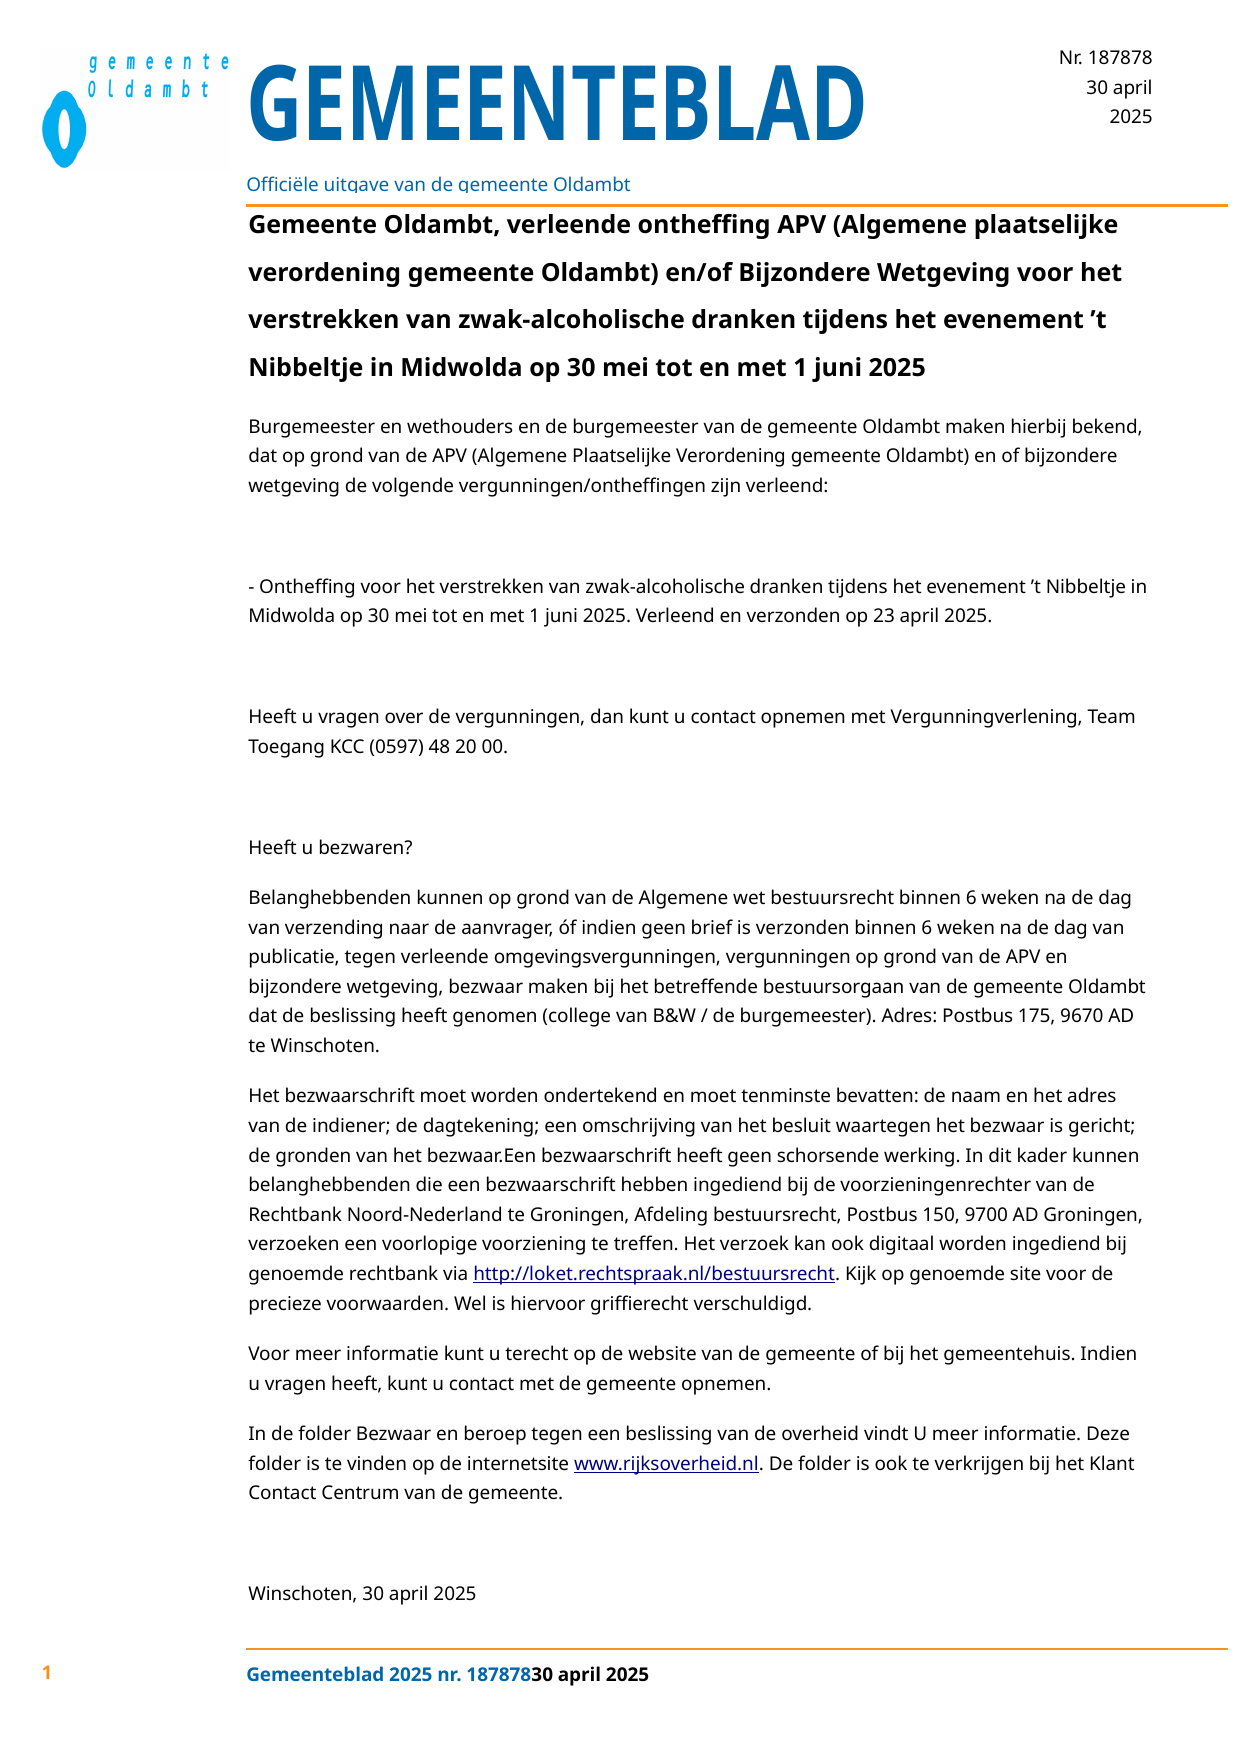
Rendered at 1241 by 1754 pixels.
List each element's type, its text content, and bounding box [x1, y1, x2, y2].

text Gemeente Oldambt, verleende ontheffing APV (Algemene plaatselijke verordening gemeente Oldambt) en/of Bijzondere Wetgeving voor het verstrekken van zwak-alcoholische dranken tijdens het evenement ’t Nibbeltje in Midwolda op 30 mei tot en met 1 juni 2025 [248, 207, 1152, 384]
text Burgemeester en wethouders en de burgemeester van de gemeente Oldambt maken hierbij bekend, dat op grond van de APV (Algemene Plaatselijke Verordening gemeente Oldambt) en of bijzondere wetgeving de volgende vergunningen/ontheffingen zijn verleend: [248, 413, 1152, 498]
text Belanghebbenden kunnen op grond van de Algemene wet bestuursrecht binnen 6 weken na de dag van verzending naar de aanvrager, óf indien geen brief is verzonden binnen 6 weken na de dag van publicatie, tegen verleende omgevingsvergunningen, vergunningen op grond van de APV en bijzondere wetgeving, bezwaar maken bij het betreffende bestuursorgaan van de gemeente Oldambt dat de beslissing heeft genomen (college van B&W / de burgemeester). Adres: Postbus 175, 9670 AD te Winschoten. [248, 884, 1152, 1058]
picture [41, 47, 231, 172]
text Voor meer informatie kunt u terecht op de website van de gemeente of bij het gemeentehuis. Indien u vragen heeft, kunt u contact met de gemeente opnemen. [248, 1340, 1152, 1396]
text Heeft u vragen over de vergunningen, dan kunt u contact opnemen met Vergunningverlening, Team Toegang KCC (0597) 48 20 00. [248, 703, 1152, 759]
text Het bezwaarschrift moet worden ondertekend en moet tenminste bevatten: de naam en het adres van de indiener; de dagtekening; een omschrijving van het besluit waartegen het bezwaar is gericht; de gronden van het bezwaar.Een bezwaarschrift heeft geen schorsende werking. In dit kader kunnen belanghebbenden die een bezwaarschrift hebben ingediend bij de voorzieningenrechter van de Rechtbank Noord-Nederland te Groningen, Afdeling bestuursrecht, Postbus 150, 9700 AD Groningen, verzoeken een voorlopige voorziening te treffen. Het verzoek kan ook digitaal worden ingediend bij genoemde rechtbank via http://loket.rechtspraak.nl/bestuursrecht. Kijk op genoemde site voor de precieze voorwaarden. Wel is hiervoor griffierecht verschuldigd. [248, 1083, 1152, 1316]
text In de folder Bezwaar en beroep tegen een beslissing van de overheid vindt U meer informatie. Deze folder is te vinden op de internetsite www.rijksoverheid.nl. De folder is ook te verkrijgen bij het Klant Contact Centrum van de gemeente. [248, 1420, 1152, 1505]
text Winschoten, 30 april 2025 [248, 1580, 1152, 1606]
text Heeft u bezwaren? [248, 834, 1152, 860]
text - Ontheffing voor het verstrekken van zwak-alcoholische dranken tijdens het evenement ’t Nibbeltje in Midwolda op 30 mei tot en met 1 juni 2025. Verleend en verzonden op 23 april 2025. [248, 573, 1152, 628]
